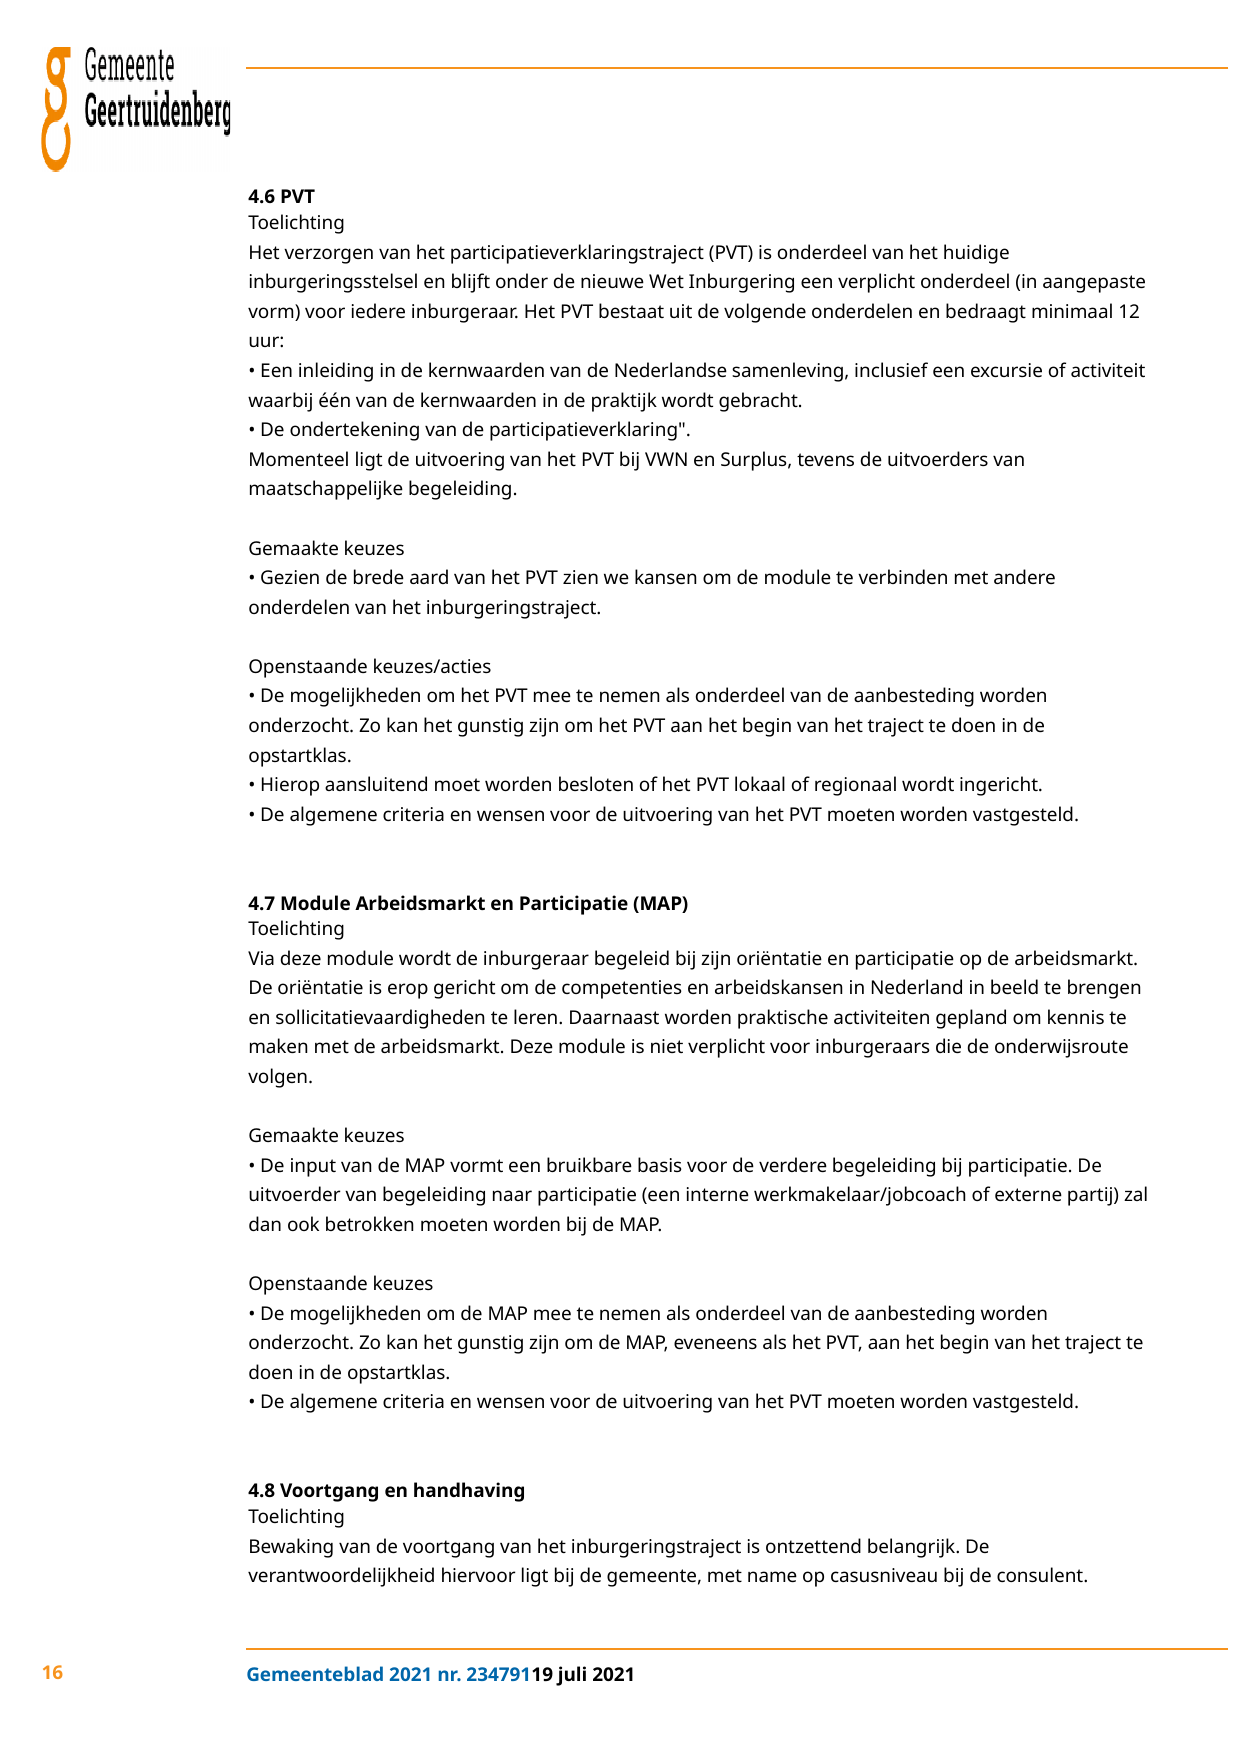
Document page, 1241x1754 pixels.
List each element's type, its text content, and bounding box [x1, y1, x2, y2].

text Gemaakte keuzes [248, 535, 1152, 560]
picture [41, 47, 231, 172]
text Momenteel ligt de uitvoering van het PVT bij VWN en Surplus, tevens de uitvoerders van maatschappelijke begeleiding. [248, 446, 1152, 501]
text Toelichting [248, 1503, 1152, 1529]
text • Een inleiding in de kernwaarden van de Nederlandse samenleving, inclusief een excursie of activiteit waarbij één van de kernwaarden in de praktijk wordt gebracht. [248, 357, 1152, 412]
text • De algemene criteria en wensen voor de uitvoering van het PVT moeten worden vastgesteld. [248, 1389, 1152, 1414]
text Openstaande keuzes/acties [248, 653, 1152, 679]
text 4.8 Voortgang en handhaving [248, 1477, 1152, 1503]
text Het verzorgen van het participatieverklaringstraject (PVT) is onderdeel van het huidige inburgeringsstelsel en blijft onder de nieuwe Wet Inburgering een verplicht onderdeel (in aangepaste vorm) voor iedere inburgeraar. Het PVT bestaat uit de volgende onderdelen en bedraagt minimaal 12 uur: [248, 239, 1152, 353]
text • De input van de MAP vormt een bruikbare basis voor de verdere begeleiding bij participatie. De uitvoerder van begeleiding naar participatie (een interne werkmakelaar/jobcoach of externe partij) zal dan ook betrokken moeten worden bij de MAP. [248, 1152, 1152, 1237]
text Bewaking van de voortgang van het inburgeringstraject is ontzettend belangrijk. De verantwoordelijkheid hiervoor ligt bij de gemeente, met name op casusniveau bij de consulent. [248, 1533, 1152, 1588]
text • De algemene criteria en wensen voor de uitvoering van het PVT moeten worden vastgesteld. [248, 801, 1152, 827]
text Openstaande keuzes [248, 1270, 1152, 1296]
text Toelichting [248, 915, 1152, 941]
text • De ondertekening van de participatieverklaring". [248, 416, 1152, 442]
text Gemaakte keuzes [248, 1122, 1152, 1148]
text • De mogelijkheden om de MAP mee te nemen als onderdeel van de aanbesteding worden onderzocht. Zo kan het gunstig zijn om de MAP, eveneens als het PVT, aan het begin van het traject te doen in de opstartklas. [248, 1300, 1152, 1385]
text 4.7 Module Arbeidsmarkt en Participatie (MAP) [248, 890, 1152, 915]
text • De mogelijkheden om het PVT mee te nemen als onderdeel van de aanbesteding worden onderzocht. Zo kan het gunstig zijn om het PVT aan het begin van het traject te doen in de opstartklas. [248, 683, 1152, 767]
text Toelichting [248, 209, 1152, 235]
text Via deze module wordt de inburgeraar begeleid bij zijn oriëntatie en participatie op de arbeidsmarkt. De oriëntatie is erop gericht om de competenties en arbeidskansen in Nederland in beeld te brengen en sollicitatievaardigheden te leren. Daarnaast worden praktische activiteiten gepland om kennis te maken met de arbeidsmarkt. Deze module is niet verplicht voor inburgeraars die de onderwijsroute volgen. [248, 945, 1152, 1089]
text • Gezien de brede aard van het PVT zien we kansen om de module te verbinden met andere onderdelen van het inburgeringstraject. [248, 564, 1152, 619]
text • Hierop aansluitend moet worden besloten of het PVT lokaal of regionaal wordt ingericht. [248, 771, 1152, 797]
text 4.6 PVT [248, 183, 1152, 209]
